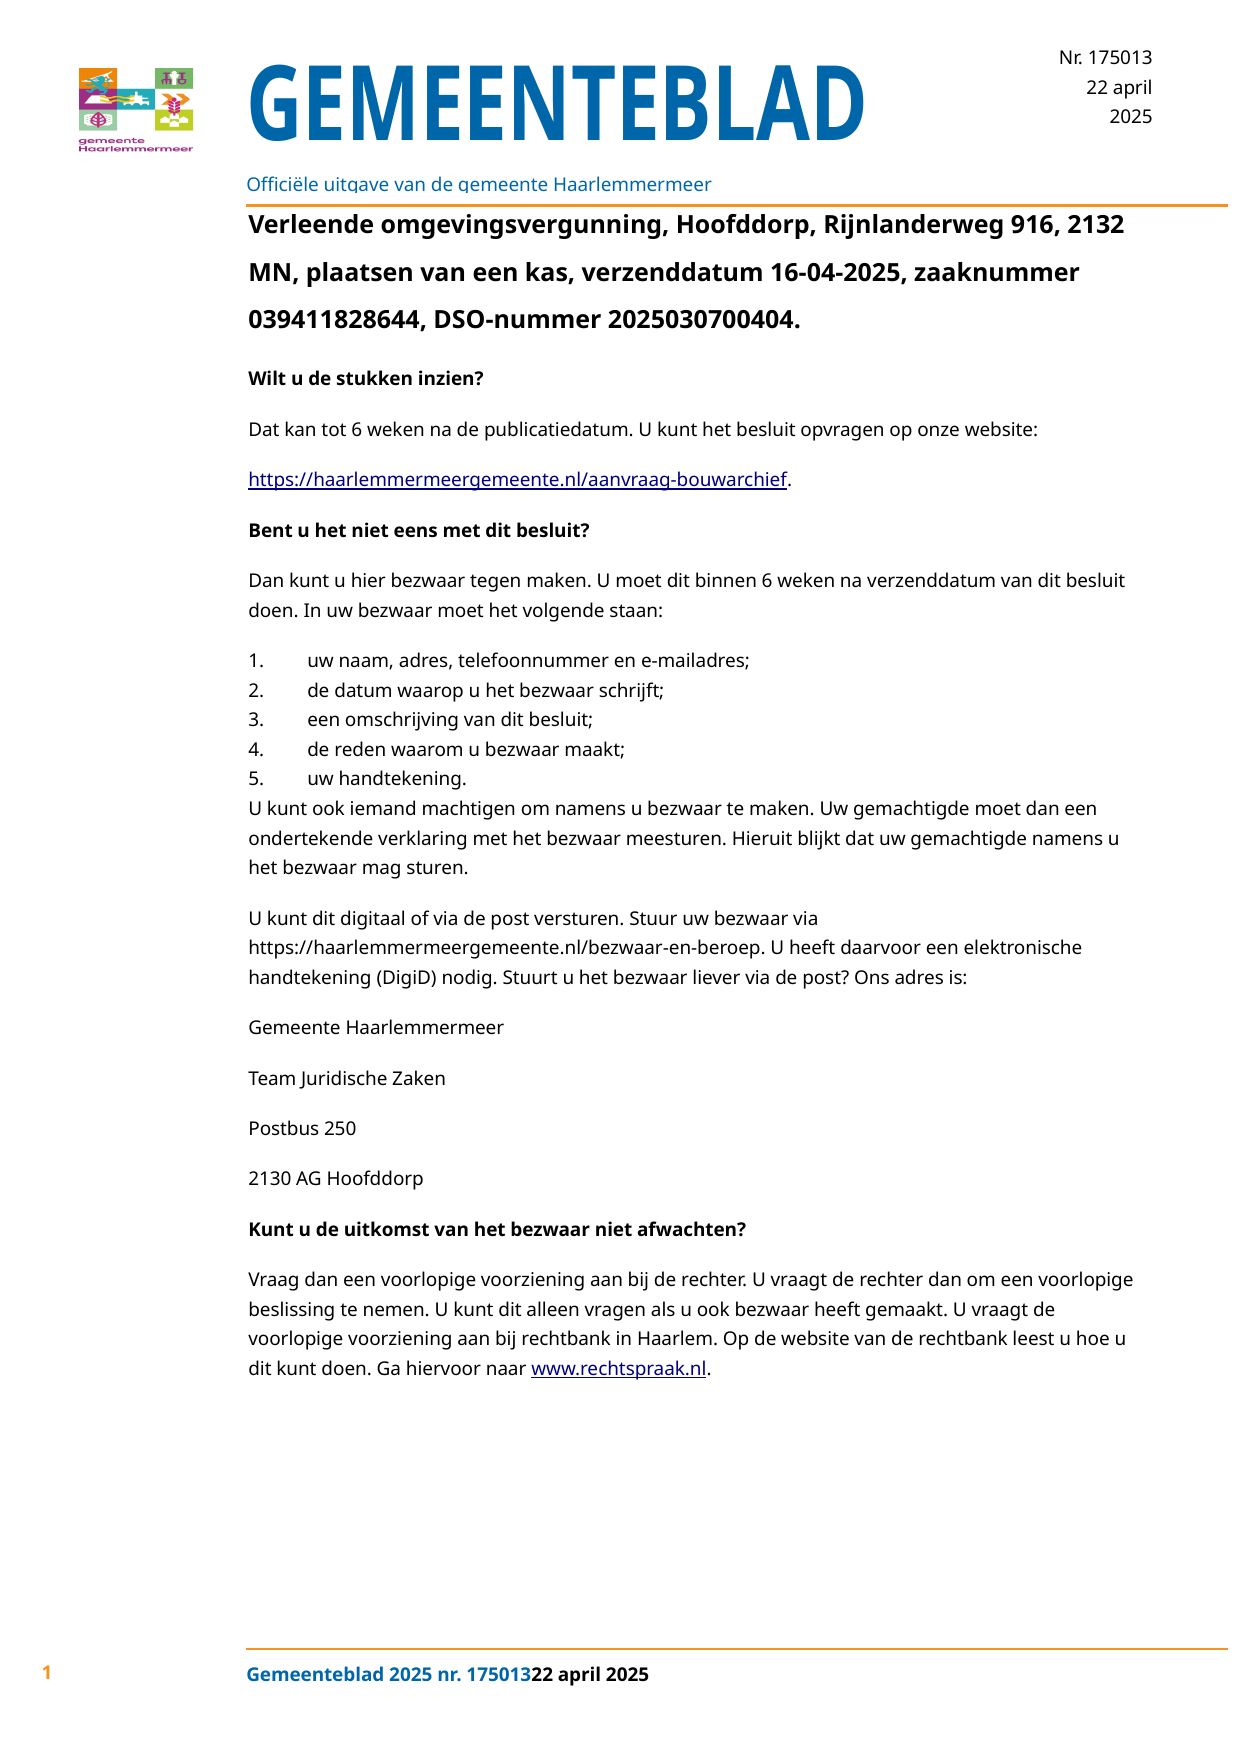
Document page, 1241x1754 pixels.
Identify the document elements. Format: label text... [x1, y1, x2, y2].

list uw naam, adres, telefoonnummer en e-mailadres; [248, 647, 1152, 673]
text Team Juridische Zaken [248, 1065, 1152, 1090]
text Vraag dan een voorlopige voorziening aan bij de rechter. U vraagt de rechter dan om een voorlopige beslissing te nemen. U kunt dit alleen vragen als u ook bezwaar heeft gemaakt. U vraagt de voorlopige voorziening aan bij rechtbank in Haarlem. Op de website van de rechtbank leest u hoe u dit kunt doen. Ga hiervoor naar www.rechtspraak.nl. [248, 1266, 1152, 1381]
text U kunt dit digitaal of via de post versturen. Stuur uw bezwaar via https://haarlemmermeergemeente.nl/bezwaar-en-beroep. U heeft daarvoor een elektronische handtekening (DigiD) nodig. Stuurt u het bezwaar liever via de post? Ons adres is: [248, 905, 1152, 989]
list de reden waarom u bezwaar maakt; [248, 736, 1152, 762]
text Dan kunt u hier bezwaar tegen maken. U moet dit binnen 6 weken na verzenddatum van dit besluit doen. In uw bezwaar moet het volgende staan: [248, 567, 1152, 622]
text U kunt ook iemand machtigen om namens u bezwaar te maken. Uw gemachtigde moet dan een ondertekende verklaring met het bezwaar meesturen. Hieruit blijkt dat uw gemachtigde namens u het bezwaar mag sturen. [248, 795, 1152, 880]
list uw handtekening. [248, 766, 1152, 791]
text Dat kan tot 6 weken na de publicatiedatum. U kunt het besluit opvragen op onze website: [248, 416, 1152, 442]
text https://haarlemmermeergemeente.nl/aanvraag-bouwarchief. [248, 466, 1152, 492]
text Bent u het niet eens met dit besluit? [248, 517, 1152, 542]
list de datum waarop u het bezwaar schrijft; [248, 677, 1152, 702]
text Postbus 250 [248, 1115, 1152, 1141]
text Kunt u de uitkomst van het bezwaar niet afwachten? [248, 1216, 1152, 1242]
list een omschrijving van dit besluit; [248, 706, 1152, 732]
picture [41, 47, 231, 172]
text Gemeente Haarlemmermeer [248, 1014, 1152, 1040]
text Verleende omgevingsvergunning, Hoofddorp, Rijnlanderweg 916, 2132 MN, plaatsen van een kas, verzenddatum 16-04-2025, zaaknummer 039411828644, DSO-nummer 2025030700404. [248, 207, 1152, 336]
text Wilt u de stukken inzien? [248, 366, 1152, 391]
text 2130 AG Hoofddorp [248, 1166, 1152, 1191]
